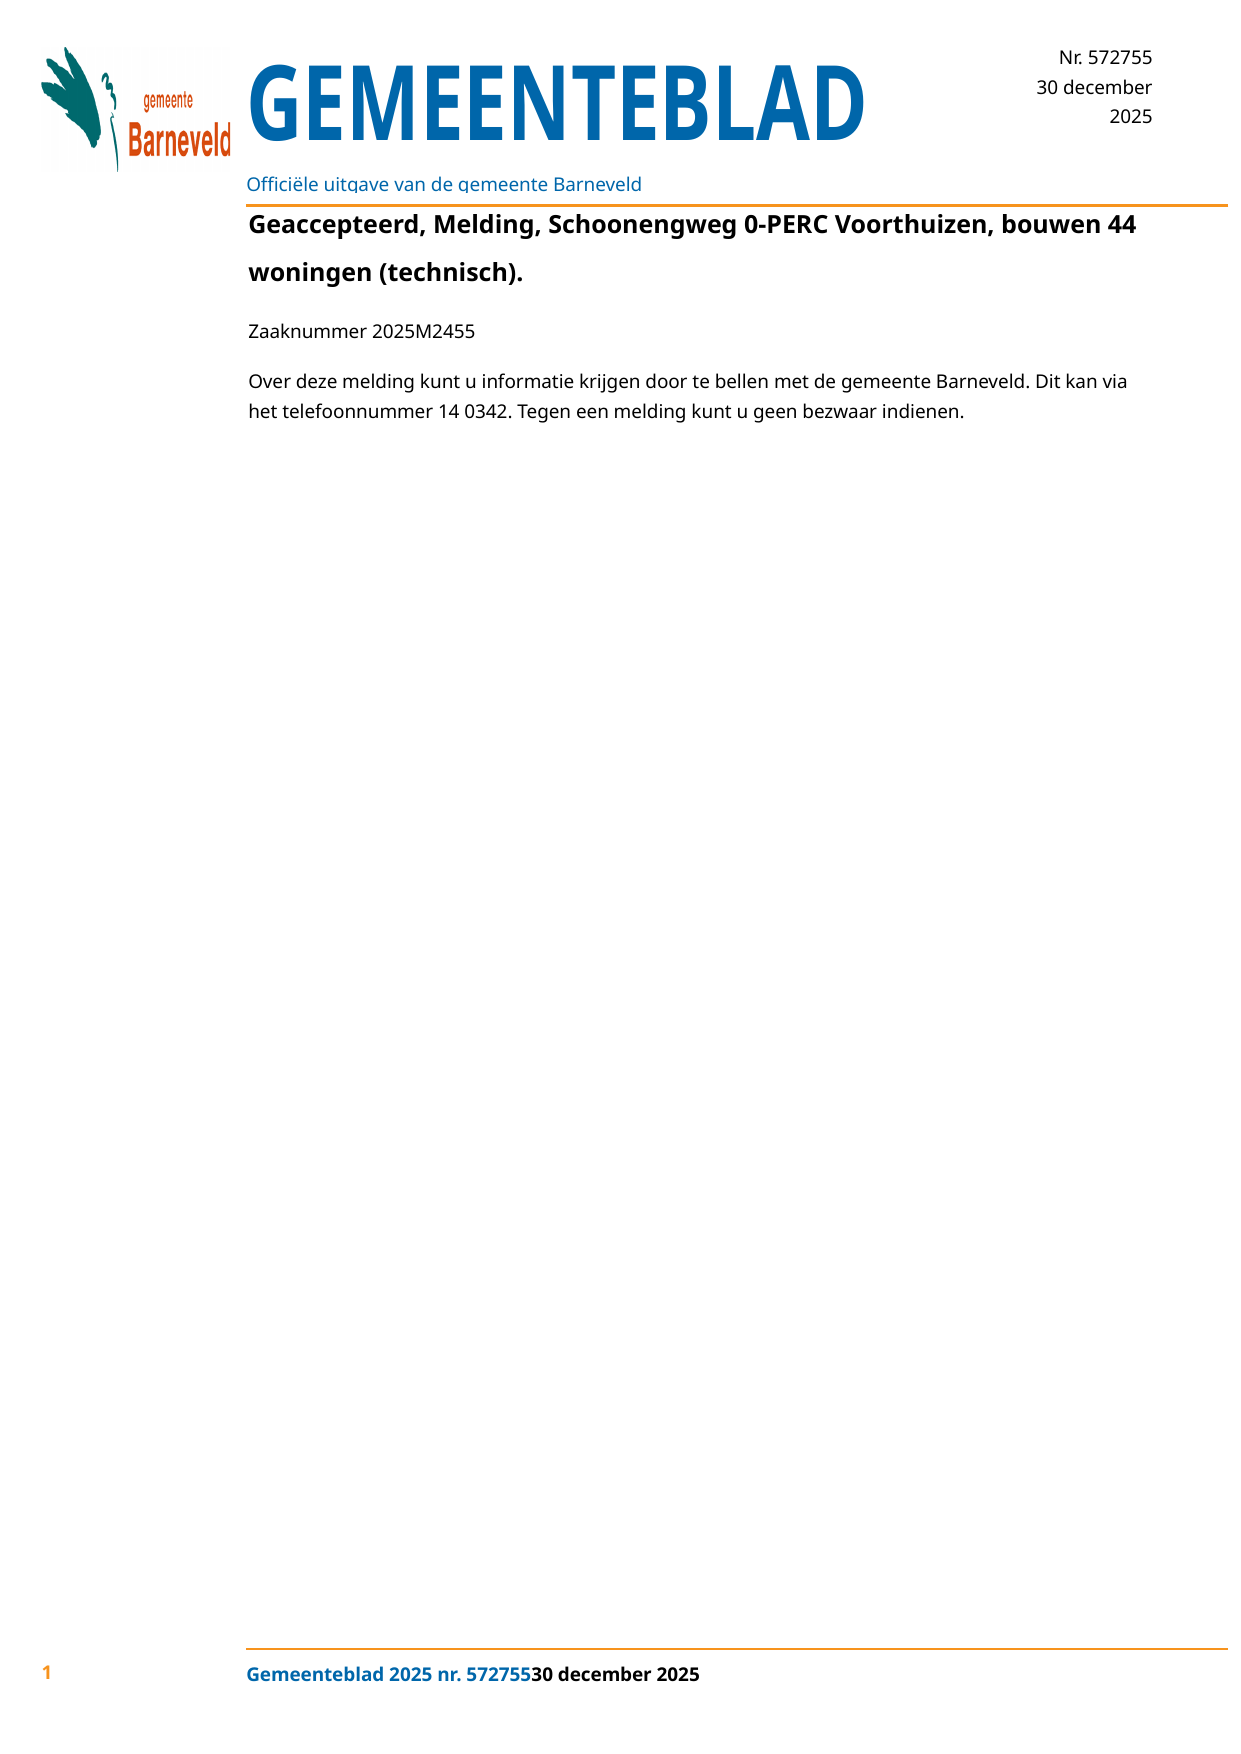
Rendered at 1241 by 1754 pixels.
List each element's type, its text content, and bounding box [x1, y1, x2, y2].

text Over deze melding kunt u informatie krijgen door te bellen met de gemeente Barneveld. Dit kan via het telefoonnummer 14 0342. Tegen een melding kunt u geen bezwaar indienen. [248, 368, 1152, 424]
text Zaaknummer 2025M2455 [248, 318, 1152, 344]
text Geaccepteerd, Melding, Schoonengweg 0-PERC Voorthuizen, bouwen 44 woningen (technisch). [248, 207, 1152, 288]
picture [41, 47, 231, 172]
